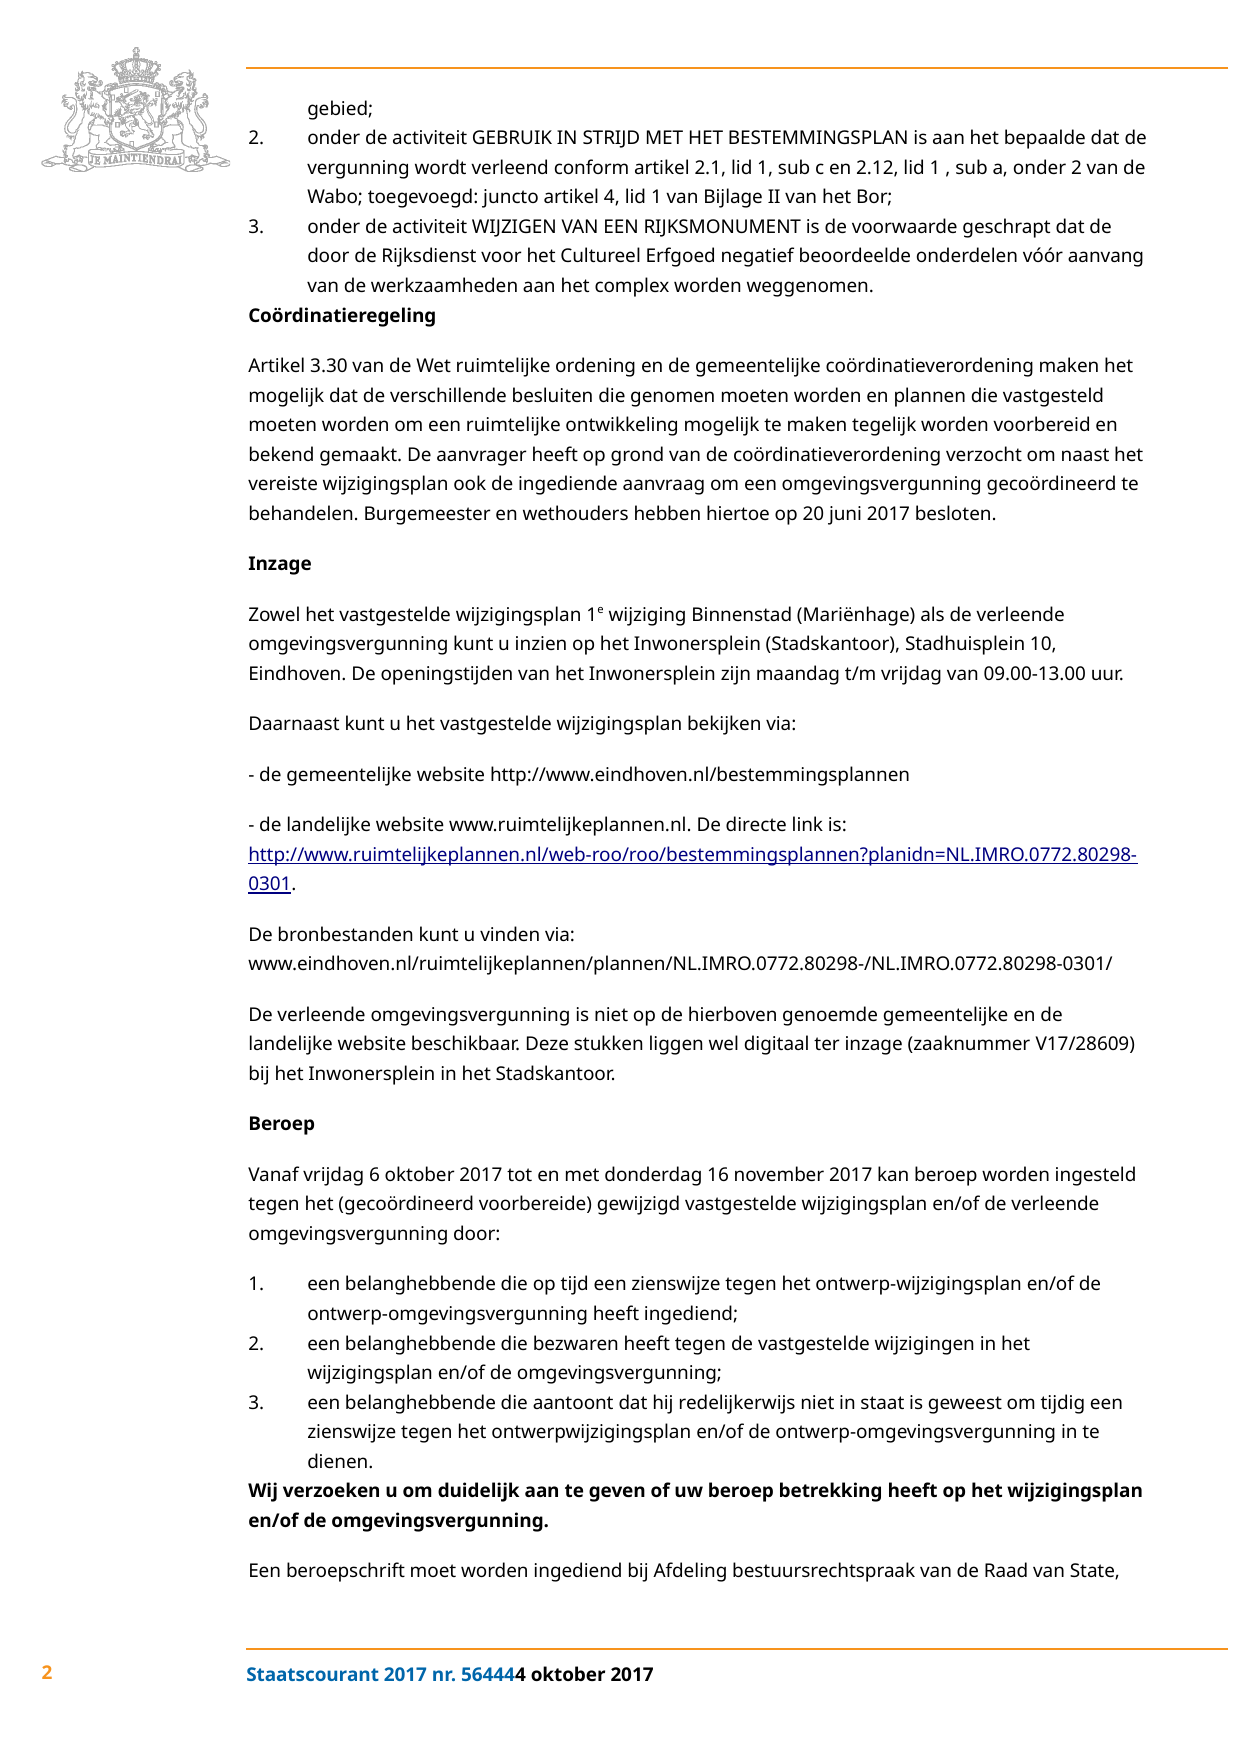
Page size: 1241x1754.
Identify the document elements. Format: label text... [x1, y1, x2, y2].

text Wij verzoeken u om duidelijk aan te geven of uw beroep betrekking heeft op het wijzigingsplan en/of de omgevingsvergunning. [248, 1478, 1152, 1533]
list een belanghebbende die aantoont dat hij redelijkerwijs niet in staat is geweest om tijdig een zienswijze tegen het ontwerpwijzigingsplan en/of de ontwerp-omgevingsvergunning in te dienen. [248, 1389, 1152, 1474]
text De verleende omgevingsvergunning is niet op de hierboven genoemde gemeentelijke en de landelijke website beschikbaar. Deze stukken liggen wel digitaal ter inzage (zaaknummer V17/28609) bij het Inwonersplein in het Stadskantoor. [248, 1001, 1152, 1086]
list onder de activiteit GEBRUIK IN STRIJD MET HET BESTEMMINGSPLAN is aan het bepaalde dat de vergunning wordt verleend conform artikel 2.1, lid 1, sub c en 2.12, lid 1 , sub a, onder 2 van de Wabo; toegevoegd: juncto artikel 4, lid 1 van Bijlage II van het Bor; [248, 124, 1152, 209]
text Daarnaast kunt u het vastgestelde wijzigingsplan bekijken via: [248, 711, 1152, 736]
text - de landelijke website www.ruimtelijkeplannen.nl. De directe link is: http://www.ruimtelijkeplannen.nl/web-roo/roo/bestemmingsplannen?planidn=NL.IMRO.0772.80298-0301. [248, 811, 1152, 896]
picture [41, 47, 231, 172]
text Vanaf vrijdag 6 oktober 2017 tot en met donderdag 16 november 2017 kan beroep worden ingesteld tegen het (gecoördineerd voorbereide) gewijzigd vastgestelde wijzigingsplan en/of de verleende omgevingsvergunning door: [248, 1161, 1152, 1246]
list een belanghebbende die op tijd een zienswijze tegen het ontwerp-wijzigingsplan en/of de ontwerp-omgevingsvergunning heeft ingediend; [248, 1271, 1152, 1326]
text - de gemeentelijke website http://www.eindhoven.nl/bestemmingsplannen [248, 761, 1152, 787]
text Zowel het vastgestelde wijzigingsplan 1e wijziging Binnenstad (Mariënhage) als de verleende omgevingsvergunning kunt u inzien op het Inwonersplein (Stadskantoor), Stadhuisplein 10, Eindhoven. De openingstijden van het Inwonersplein zijn maandag t/m vrijdag van 09.00-13.00 uur. [248, 601, 1152, 686]
text Een beroepschrift moet worden ingediend bij Afdeling bestuursrechtspraak van de Raad van State, [248, 1558, 1152, 1583]
text Coördinatieregeling [248, 302, 1152, 328]
list gebied; [248, 95, 1152, 121]
text Beroep [248, 1111, 1152, 1136]
text De bronbestanden kunt u vinden via: www.eindhoven.nl/ruimtelijkeplannen/plannen/NL.IMRO.0772.80298-/NL.IMRO.0772.80298-0301/ [248, 921, 1152, 976]
list een belanghebbende die bezwaren heeft tegen de vastgestelde wijzigingen in het wijzigingsplan en/of de omgevingsvergunning; [248, 1330, 1152, 1385]
text Inzage [248, 551, 1152, 576]
text Artikel 3.30 van de Wet ruimtelijke ordening en de gemeentelijke coördinatieverordening maken het mogelijk dat de verschillende besluiten die genomen moeten worden en plannen die vastgesteld moeten worden om een ruimtelijke ontwikkeling mogelijk te maken tegelijk worden voorbereid en bekend gemaakt. De aanvrager heeft op grond van de coördinatieverordening verzocht om naast het vereiste wijzigingsplan ook de ingediende aanvraag om een omgevingsvergunning gecoördineerd te behandelen. Burgemeester en wethouders hebben hiertoe op 20 juni 2017 besloten. [248, 352, 1152, 526]
list onder de activiteit WIJZIGEN VAN EEN RIJKSMONUMENT is de voorwaarde geschrapt dat de door de Rijksdienst voor het Cultureel Erfgoed negatief beoordeelde onderdelen vóór aanvang van de werkzaamheden aan het complex worden weggenomen. [248, 213, 1152, 298]
